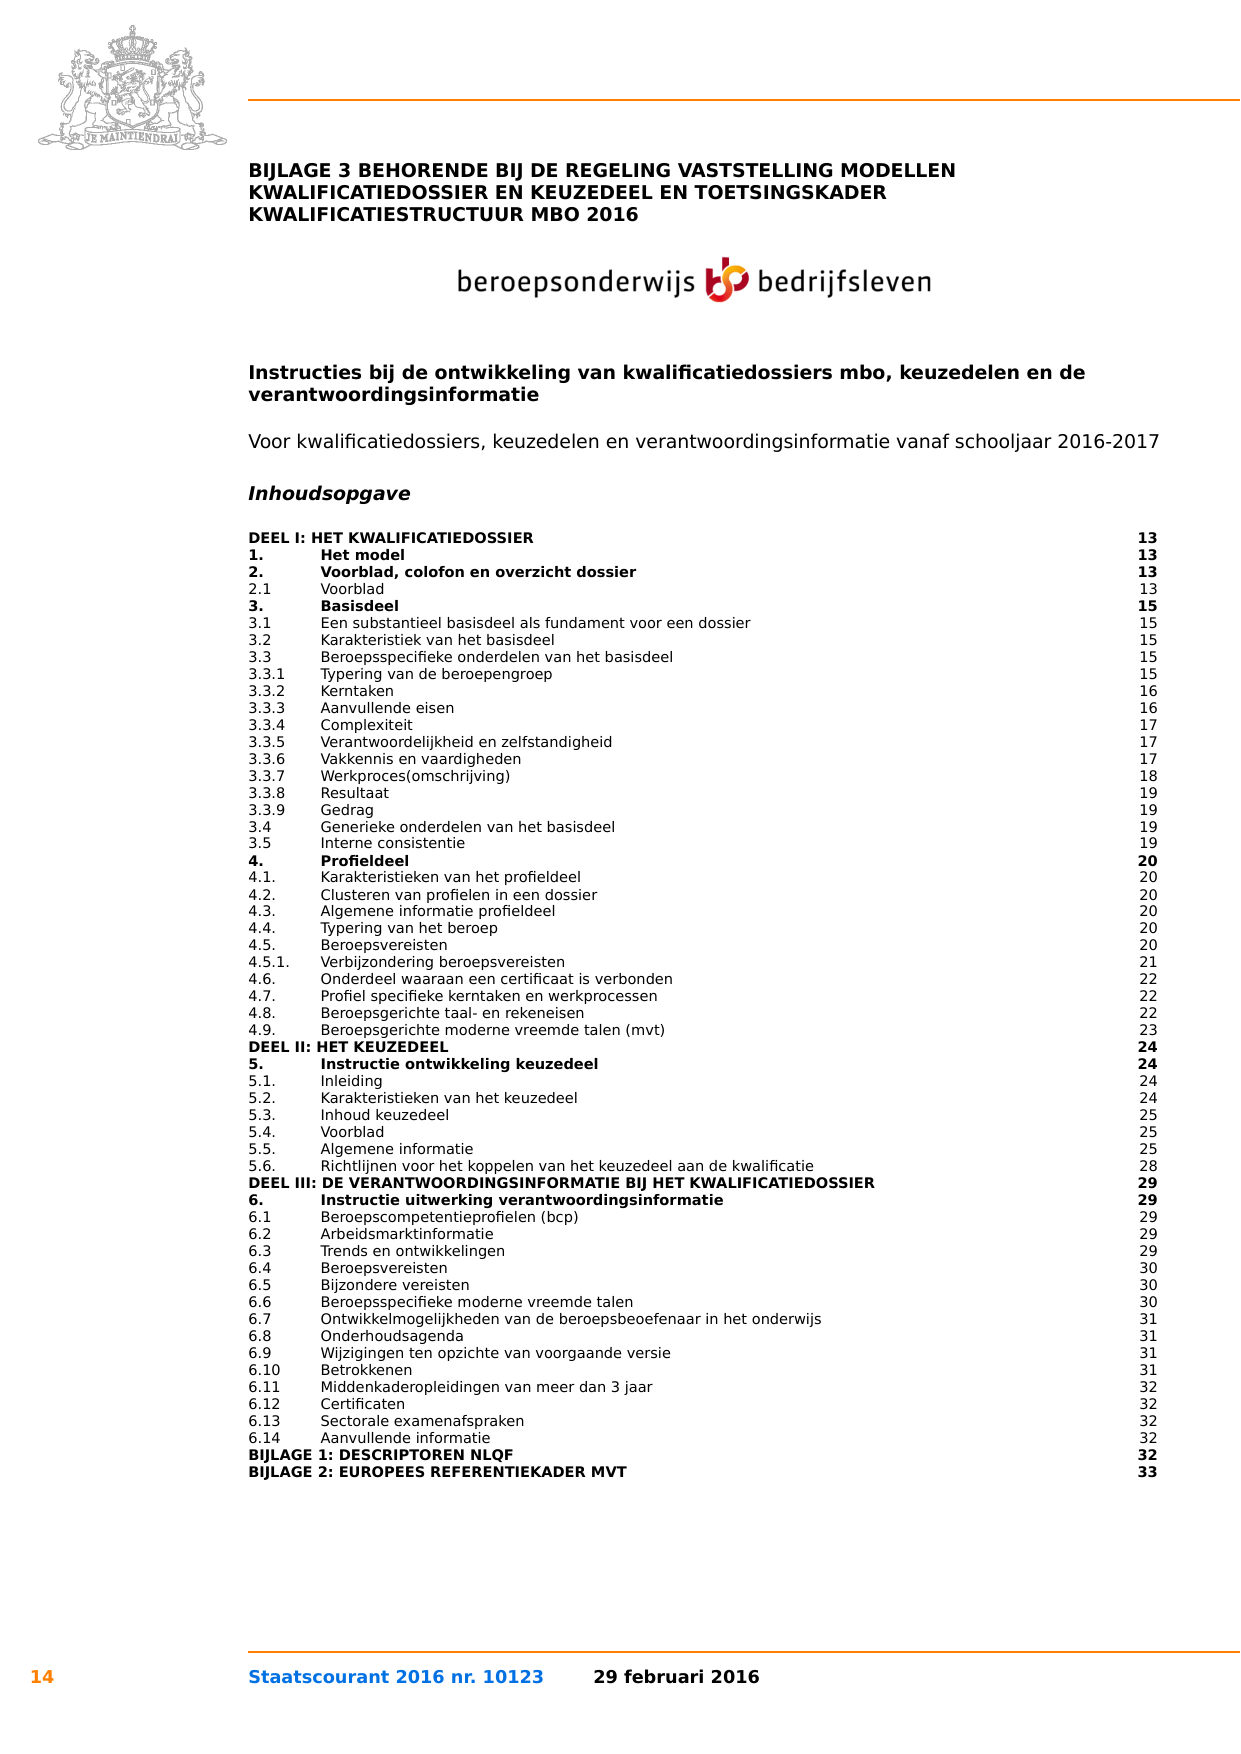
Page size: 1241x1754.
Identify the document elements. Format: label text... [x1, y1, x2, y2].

table_cell 3.5 [248, 835, 314, 852]
table_cell 5.6. [248, 1158, 314, 1175]
table_cell 30 [1060, 1260, 1163, 1277]
table_cell 15 [1060, 598, 1163, 615]
table_cell 3.3.7 [248, 768, 314, 784]
subtitle BIJLAGE 3 BEHORENDE BIJ DE REGELING VASTSTELLING MODELLEN KWALIFICATIEDOSSIER EN KEUZEDEEL EN TOETSINGSKADER KWALIFICATIESTRUCTUUR MBO 2016 [248, 160, 1163, 226]
table_cell 32 [1060, 1430, 1163, 1447]
table_cell Voorblad [314, 581, 1060, 598]
subtitle Inhoudsopgave [248, 483, 1163, 505]
table_cell 29 [1060, 1175, 1163, 1192]
table_cell 20 [1060, 853, 1163, 869]
table_cell Aanvullende informatie [314, 1430, 1060, 1447]
picture [248, 250, 1134, 310]
table_cell Een substantieel basisdeel als fundament voor een dossier [314, 615, 1060, 632]
table_cell Beroepsspecifieke onderdelen van het basisdeel [314, 649, 1060, 666]
table_cell Certificaten [314, 1396, 1060, 1413]
table_cell 2. [248, 564, 314, 581]
text Voor kwalificatiedossiers, keuzedelen en verantwoordingsinformatie vanaf schooljaar 2016-2017 [248, 431, 1163, 453]
table_cell Typering van het beroep [314, 920, 1060, 937]
table_cell 20 [1060, 869, 1163, 886]
table_cell 31 [1060, 1311, 1163, 1328]
table_cell 20 [1060, 920, 1163, 937]
table_cell 32 [1060, 1396, 1163, 1413]
table_cell 6.7 [248, 1311, 314, 1328]
table_cell 19 [1060, 835, 1163, 852]
table_cell 17 [1060, 751, 1163, 767]
table_cell Onderhoudsagenda [314, 1328, 1060, 1345]
table_cell Beroepsgerichte taal- en rekeneisen [314, 1005, 1060, 1022]
table_cell 4. [248, 853, 314, 869]
table_cell 3.3.5 [248, 734, 314, 751]
table_cell Het model [314, 547, 1060, 564]
table_cell Typering van de beroepengroep [314, 666, 1060, 683]
table_cell 32 [1060, 1379, 1163, 1396]
table_cell 13 [1060, 547, 1163, 564]
table_cell Instructie ontwikkeling keuzedeel [314, 1056, 1060, 1073]
subtitle Instructies bij de ontwikkeling van kwalificatiedossiers mbo, keuzedelen en de verantwoordingsinformatie [248, 362, 1163, 406]
table_cell 31 [1060, 1362, 1163, 1379]
table_cell 3.3.4 [248, 717, 314, 733]
table_cell 25 [1060, 1141, 1163, 1158]
table_cell 6.14 [248, 1430, 314, 1447]
table_cell 6.11 [248, 1379, 314, 1396]
table_cell Inleiding [314, 1073, 1060, 1090]
table_cell Richtlijnen voor het koppelen van het keuzedeel aan de kwalificatie [314, 1158, 1060, 1175]
table_cell Voorblad [314, 1124, 1060, 1141]
table_cell DEEL II: HET KEUZEDEEL [248, 1039, 1060, 1056]
table_cell 5.3. [248, 1107, 314, 1124]
table_cell 3.4 [248, 819, 314, 835]
table_cell 29 [1060, 1226, 1163, 1243]
table_cell 1. [248, 547, 314, 564]
table_cell 3.3.9 [248, 801, 314, 818]
table_cell 6.8 [248, 1328, 314, 1345]
table_cell Trends en ontwikkelingen [314, 1243, 1060, 1260]
table_cell 4.3. [248, 903, 314, 920]
table_cell Gedrag [314, 801, 1060, 818]
table_cell Verantwoordelijkheid en zelfstandigheid [314, 734, 1060, 751]
table_cell 3. [248, 598, 314, 615]
table_cell Aanvullende eisen [314, 700, 1060, 717]
table_cell 22 [1060, 971, 1163, 988]
table_cell Profiel specifieke kerntaken en werkprocessen [314, 988, 1060, 1005]
table_cell 4.2. [248, 886, 314, 903]
table_cell Beroepsvereisten [314, 1260, 1060, 1277]
table_cell Middenkaderopleidingen van meer dan 3 jaar [314, 1379, 1060, 1396]
table_cell 30 [1060, 1277, 1163, 1294]
table_cell 6.5 [248, 1277, 314, 1294]
table_cell Resultaat [314, 785, 1060, 801]
table_cell 2.1 [248, 581, 314, 598]
table_cell 15 [1060, 632, 1163, 649]
table_cell 32 [1060, 1447, 1163, 1464]
picture [38, 25, 227, 150]
table_cell Interne consistentie [314, 835, 1060, 852]
table_cell 19 [1060, 785, 1163, 801]
table_cell 15 [1060, 615, 1163, 632]
table_cell Inhoud keuzedeel [314, 1107, 1060, 1124]
table_cell 4.7. [248, 988, 314, 1005]
table_cell 22 [1060, 1005, 1163, 1022]
table_cell Beroepsvereisten [314, 937, 1060, 954]
table_cell 33 [1060, 1464, 1163, 1481]
table_cell 4.6. [248, 971, 314, 988]
table_cell 30 [1060, 1294, 1163, 1311]
table_cell 24 [1060, 1039, 1163, 1056]
table_cell 3.3.6 [248, 751, 314, 767]
table_cell Profieldeel [314, 853, 1060, 869]
table_cell Arbeidsmarktinformatie [314, 1226, 1060, 1243]
table_cell 17 [1060, 734, 1163, 751]
table_cell 31 [1060, 1345, 1163, 1362]
table_cell 15 [1060, 649, 1163, 666]
table_cell DEEL III: DE VERANTWOORDINGSINFORMATIE BIJ HET KWALIFICATIEDOSSIER [248, 1175, 1060, 1192]
table_cell 5. [248, 1056, 314, 1073]
table_cell 24 [1060, 1056, 1163, 1073]
table_cell Bijzondere vereisten [314, 1277, 1060, 1294]
table_cell 6. [248, 1192, 314, 1209]
table_cell 4.1. [248, 869, 314, 886]
table_cell 17 [1060, 717, 1163, 733]
table_cell Voorblad, colofon en overzicht dossier [314, 564, 1060, 581]
table_cell 3.3.1 [248, 666, 314, 683]
table_cell Werkproces(omschrijving) [314, 768, 1060, 784]
table_cell 6.9 [248, 1345, 314, 1362]
table_cell Basisdeel [314, 598, 1060, 615]
table_cell 6.4 [248, 1260, 314, 1277]
table_cell 6.13 [248, 1413, 314, 1430]
table_cell 3.3 [248, 649, 314, 666]
table_cell Kerntaken [314, 683, 1060, 699]
table_cell Karakteristieken van het keuzedeel [314, 1090, 1060, 1107]
table_cell 5.2. [248, 1090, 314, 1107]
table_cell Beroepscompetentieprofielen (bcp) [314, 1209, 1060, 1226]
table_cell 13 [1060, 581, 1163, 598]
table_cell 3.2 [248, 632, 314, 649]
table_cell 25 [1060, 1107, 1163, 1124]
table_cell 4.8. [248, 1005, 314, 1022]
table_cell 4.5.1. [248, 954, 314, 971]
table_cell 15 [1060, 666, 1163, 683]
table_cell 6.10 [248, 1362, 314, 1379]
table_cell Beroepsspecifieke moderne vreemde talen [314, 1294, 1060, 1311]
table_cell 18 [1060, 768, 1163, 784]
table_cell 6.2 [248, 1226, 314, 1243]
table_cell Verbijzondering beroepsvereisten [314, 954, 1060, 971]
table_cell 28 [1060, 1158, 1163, 1175]
table_cell Algemene informatie profieldeel [314, 903, 1060, 920]
table_cell 4.5. [248, 937, 314, 954]
table_cell 5.4. [248, 1124, 314, 1141]
table_cell 6.12 [248, 1396, 314, 1413]
table_cell 4.9. [248, 1022, 314, 1039]
table_cell 3.3.2 [248, 683, 314, 699]
table_cell 4.4. [248, 920, 314, 937]
table_cell 6.1 [248, 1209, 314, 1226]
table_cell 24 [1060, 1090, 1163, 1107]
table_cell 5.5. [248, 1141, 314, 1158]
table_cell 29 [1060, 1192, 1163, 1209]
table_cell BIJLAGE 2: EUROPEES REFERENTIEKADER MVT [248, 1464, 1060, 1481]
table_cell 6.6 [248, 1294, 314, 1311]
table_cell 3.1 [248, 615, 314, 632]
table_cell Vakkennis en vaardigheden [314, 751, 1060, 767]
table_cell 19 [1060, 801, 1163, 818]
table_cell 32 [1060, 1413, 1163, 1430]
table_cell 20 [1060, 937, 1163, 954]
table_cell Complexiteit [314, 717, 1060, 733]
table_cell Clusteren van profielen in een dossier [314, 886, 1060, 903]
table_cell Generieke onderdelen van het basisdeel [314, 819, 1060, 835]
table_cell Karakteristieken van het profieldeel [314, 869, 1060, 886]
table_cell 20 [1060, 903, 1163, 920]
table_cell 23 [1060, 1022, 1163, 1039]
table_cell 29 [1060, 1243, 1163, 1260]
table_cell 31 [1060, 1328, 1163, 1345]
table_cell BIJLAGE 1: DESCRIPTOREN NLQF [248, 1447, 1060, 1464]
table_cell Sectorale examenafspraken [314, 1413, 1060, 1430]
table_cell 16 [1060, 700, 1163, 717]
table_cell Beroepsgerichte moderne vreemde talen (mvt) [314, 1022, 1060, 1039]
table_cell Ontwikkelmogelijkheden van de beroepsbeoefenaar in het onderwijs [314, 1311, 1060, 1328]
table_cell Wijzigingen ten opzichte van voorgaande versie [314, 1345, 1060, 1362]
table_cell 22 [1060, 988, 1163, 1005]
table_cell 6.3 [248, 1243, 314, 1260]
table_cell 25 [1060, 1124, 1163, 1141]
table_cell 3.3.8 [248, 785, 314, 801]
table_cell Betrokkenen [314, 1362, 1060, 1379]
table_header DEEL I: HET KWALIFICATIEDOSSIER [248, 530, 1060, 547]
table_cell Algemene informatie [314, 1141, 1060, 1158]
table_cell 21 [1060, 954, 1163, 971]
table_cell 13 [1060, 564, 1163, 581]
table_cell 20 [1060, 886, 1163, 903]
table_cell Instructie uitwerking verantwoordingsinformatie [314, 1192, 1060, 1209]
table_cell Karakteristiek van het basisdeel [314, 632, 1060, 649]
table_cell 5.1. [248, 1073, 314, 1090]
table_header 13 [1060, 530, 1163, 547]
table_cell Onderdeel waaraan een certificaat is verbonden [314, 971, 1060, 988]
table_cell 24 [1060, 1073, 1163, 1090]
table_cell 16 [1060, 683, 1163, 699]
table_cell 19 [1060, 819, 1163, 835]
table_cell 29 [1060, 1209, 1163, 1226]
table_cell 3.3.3 [248, 700, 314, 717]
